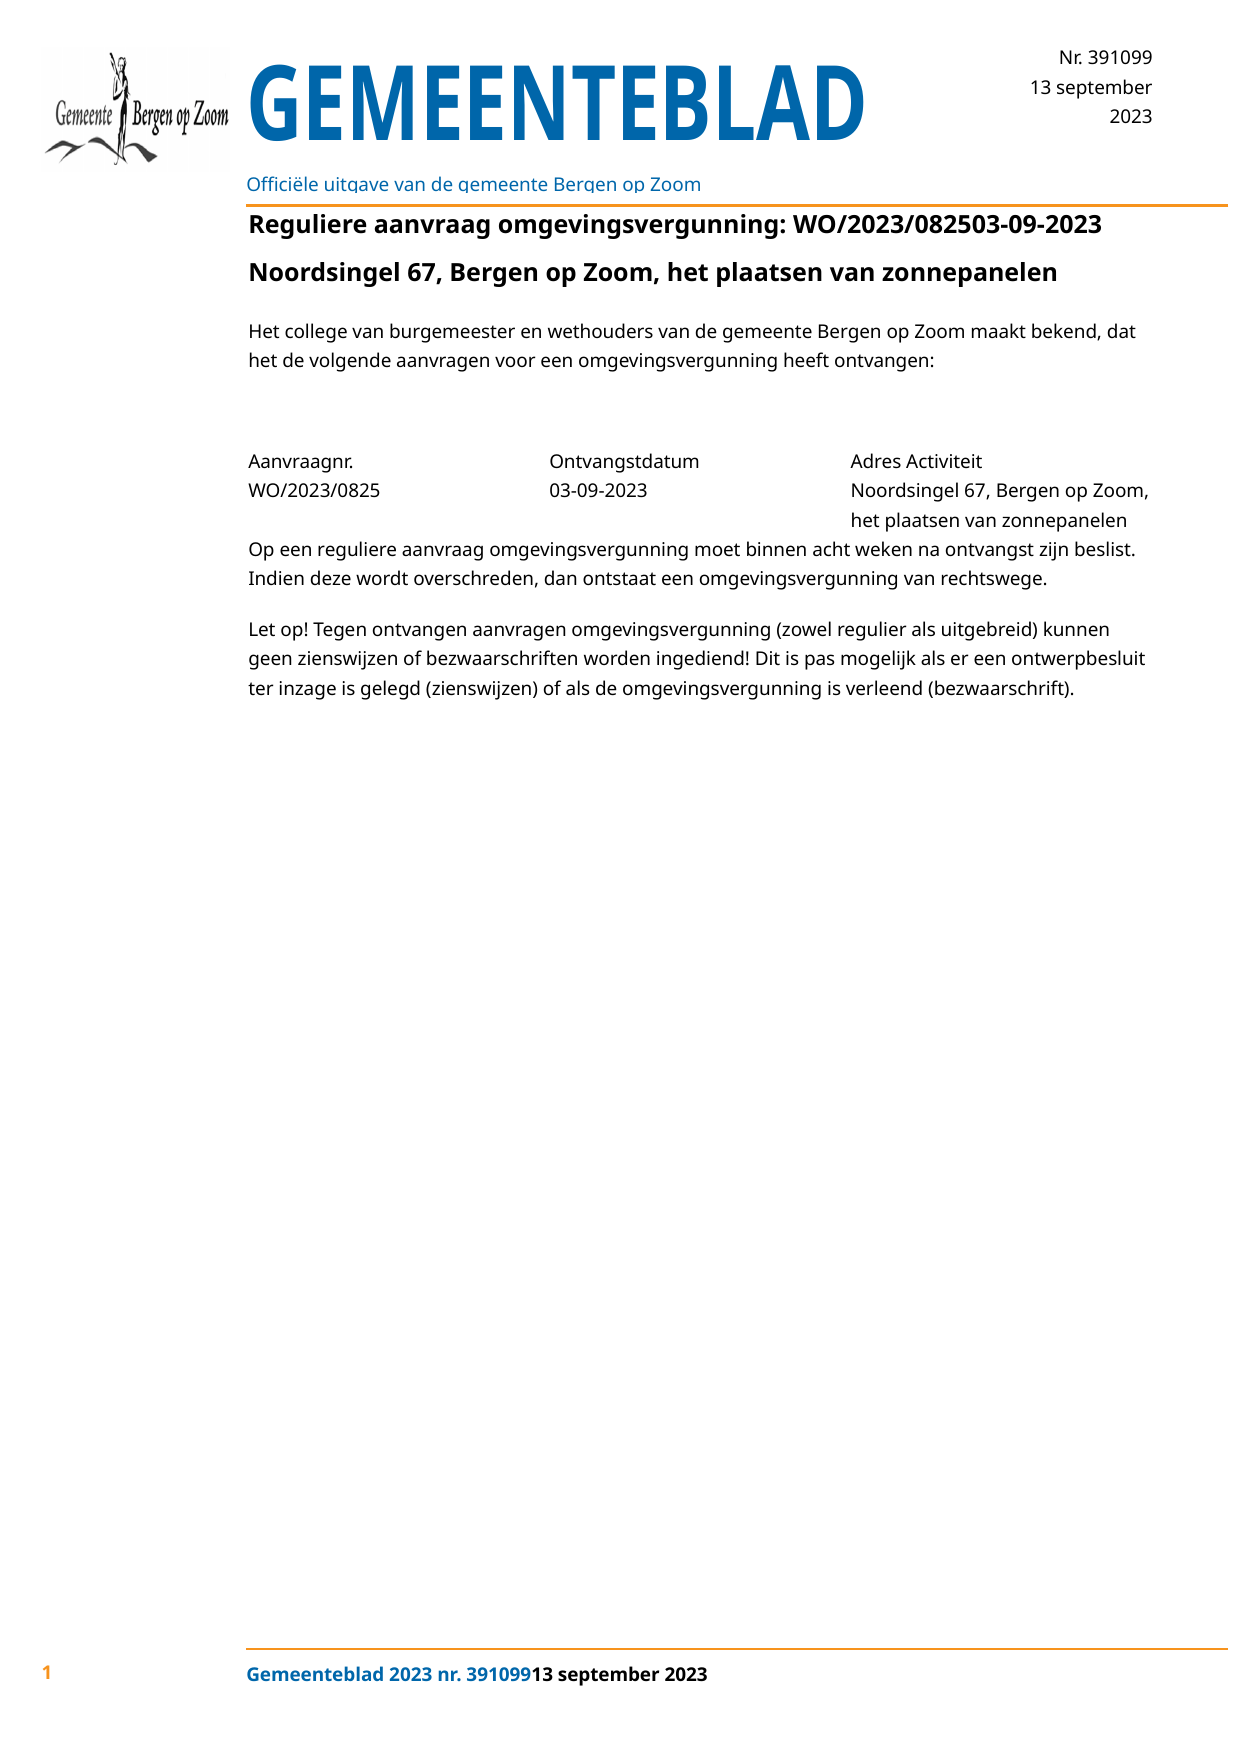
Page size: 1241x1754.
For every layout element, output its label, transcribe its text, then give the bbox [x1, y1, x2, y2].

text Op een reguliere aanvraag omgevingsvergunning moet binnen acht weken na ontvangst zijn beslist. Indien deze wordt overschreden, dan ontstaat een omgevingsvergunning van rechtswege. [248, 536, 1152, 591]
picture [41, 47, 231, 172]
table_header Ontvangstdatum [549, 449, 850, 474]
table_header WO/2023/0825 [248, 478, 549, 533]
table_header Aanvraagnr. [248, 449, 549, 474]
text Reguliere aanvraag omgevingsvergunning: WO/2023/082503-09-2023 Noordsingel 67, Bergen op Zoom, het plaatsen van zonnepanelen [248, 207, 1152, 288]
text Let op! Tegen ontvangen aanvragen omgevingsvergunning (zowel regulier als uitgebreid) kunnen geen zienswijzen of bezwaarschriften worden ingediend! Dit is pas mogelijk als er een ontwerpbesluit ter inzage is gelegd (zienswijzen) of als de omgevingsvergunning is verleend (bezwaarschrift). [248, 616, 1152, 701]
table_header Noordsingel 67, Bergen op Zoom, het plaatsen van zonnepanelen [850, 478, 1152, 533]
text Het college van burgemeester en wethouders van de gemeente Bergen op Zoom maakt bekend, dat het de volgende aanvragen voor een omgevingsvergunning heeft ontvangen: [248, 318, 1152, 373]
table_header Adres Activiteit [850, 449, 1152, 474]
table_header 03-09-2023 [549, 478, 850, 533]
